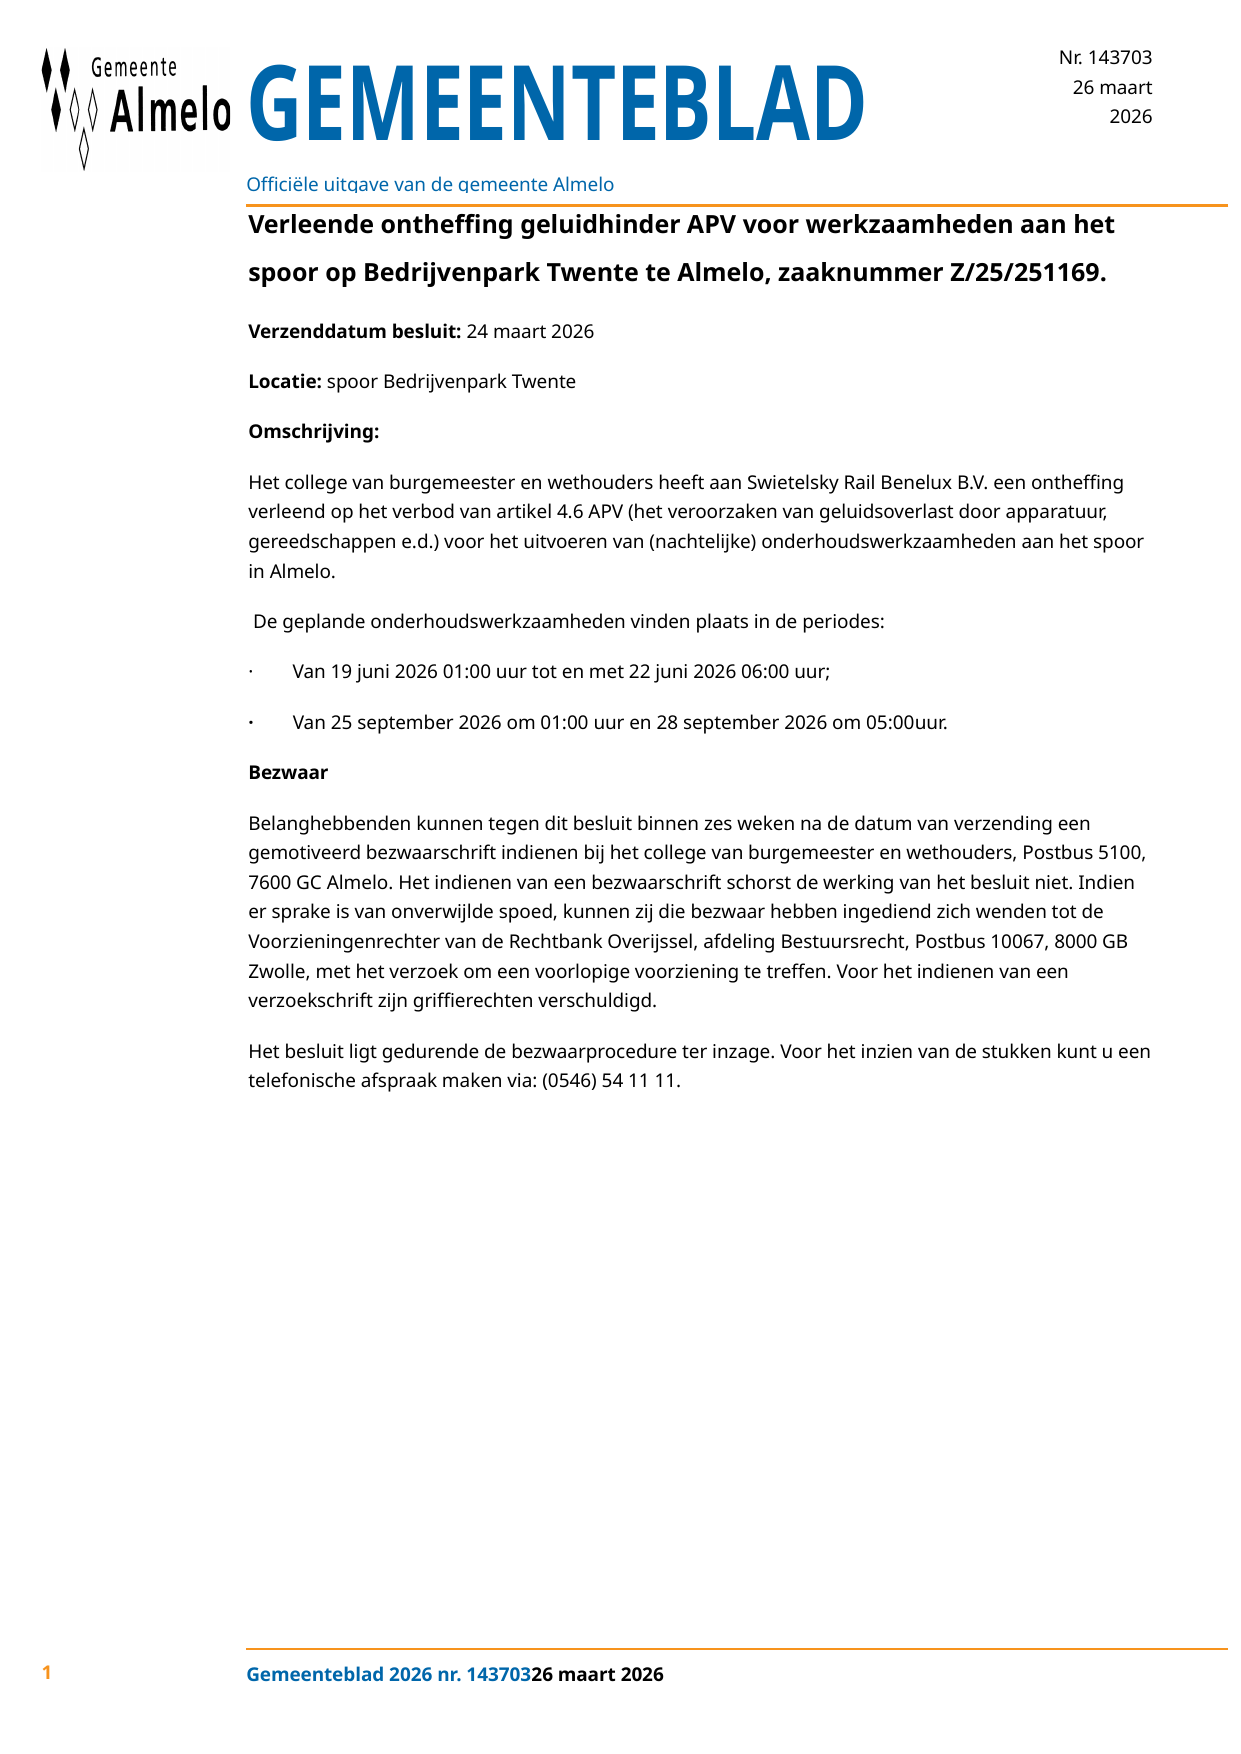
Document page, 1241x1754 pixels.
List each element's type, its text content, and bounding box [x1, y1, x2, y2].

picture [41, 47, 231, 172]
text Het besluit ligt gedurende de bezwaarprocedure ter inzage. Voor het inzien van de stukken kunt u een telefonische afspraak maken via: (0546) 54 11 11. [248, 1038, 1152, 1093]
text Verzenddatum besluit: 24 maart 2026 [248, 318, 1152, 344]
text Locatie: spoor Bedrijvenpark Twente [248, 368, 1152, 394]
text Belanghebbenden kunnen tegen dit besluit binnen zes weken na de datum van verzending een gemotiveerd bezwaarschrift indienen bij het college van burgemeester en wethouders, Postbus 5100, 7600 GC Almelo. Het indienen van een bezwaarschrift schorst de werking van het besluit niet. Indien er sprake is van onverwijlde spoed, kunnen zij die bezwaar hebben ingediend zich wenden tot de Voorzieningenrechter van de Rechtbank Overijssel, afdeling Bestuursrecht, Postbus 10067, 8000 GB Zwolle, met het verzoek om een voorlopige voorziening te treffen. Voor het indienen van een verzoekschrift zijn griffierechten verschuldigd. [248, 810, 1152, 1013]
text Omschrijving: [248, 419, 1152, 444]
text · Van 19 juni 2026 01:00 uur tot en met 22 juni 2026 06:00 uur; [248, 659, 1152, 684]
text Verleende ontheffing geluidhinder APV voor werkzaamheden aan het spoor op Bedrijvenpark Twente te Almelo, zaaknummer Z/25/251169. [248, 207, 1152, 288]
text Bezwaar [248, 759, 1152, 785]
text De geplande onderhoudswerkzaamheden vinden plaats in de periodes: [248, 608, 1152, 634]
text Het college van burgemeester en wethouders heeft aan Swietelsky Rail Benelux B.V. een ontheffing verleend op het verbod van artikel 4.6 APV (het veroorzaken van geluidsoverlast door apparatuur, gereedschappen e.d.) voor het uitvoeren van (nachtelijke) onderhoudswerkzaamheden aan het spoor in Almelo. [248, 469, 1152, 584]
text · Van 25 september 2026 om 01:00 uur en 28 september 2026 om 05:00uur. [248, 709, 1152, 735]
